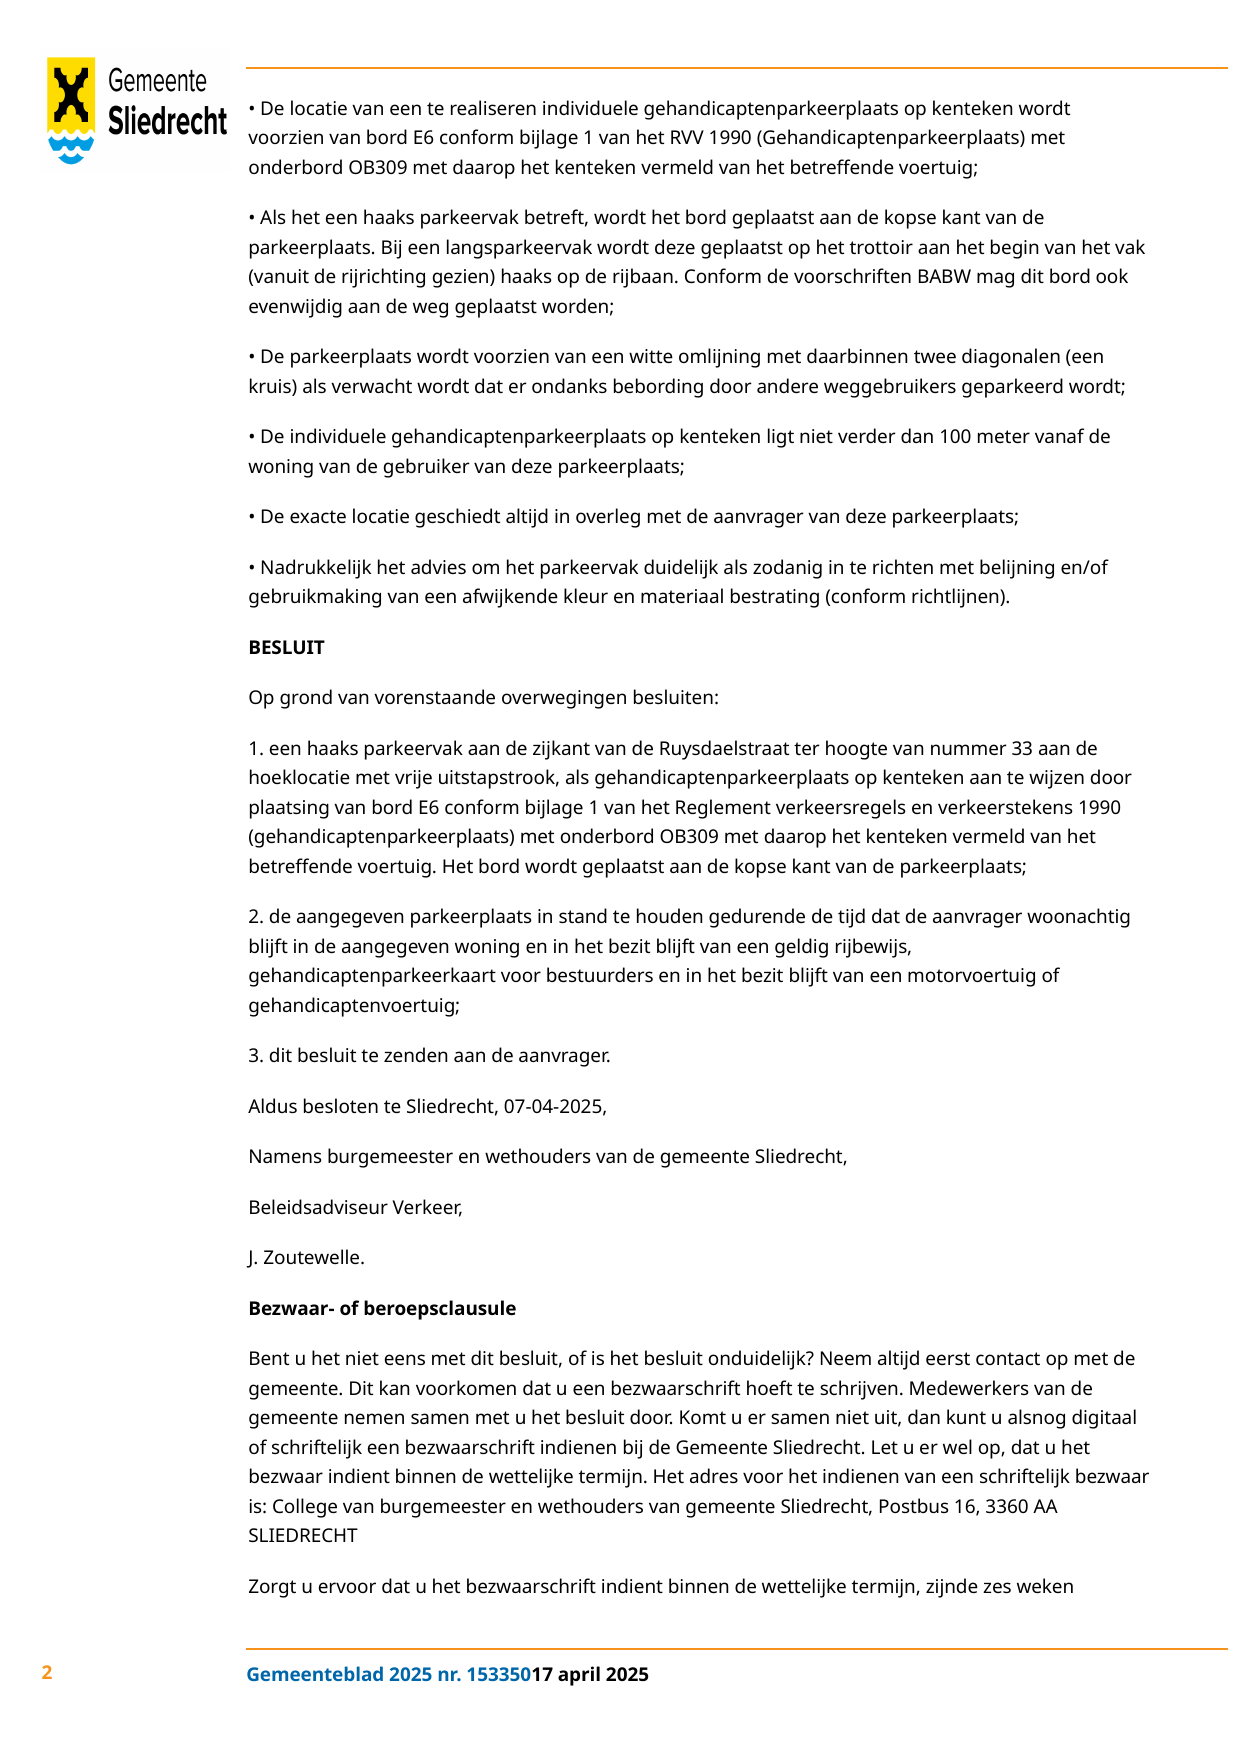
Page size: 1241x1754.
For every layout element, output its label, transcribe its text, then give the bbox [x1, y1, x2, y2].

text 2. de aangegeven parkeerplaats in stand te houden gedurende de tijd dat de aanvrager woonachtig blijft in de aangegeven woning en in het bezit blijft van een geldig rijbewijs, gehandicaptenparkeerkaart voor bestuurders en in het bezit blijft van een motorvoertuig of gehandicaptenvoertuig; [248, 903, 1152, 1018]
text • De parkeerplaats wordt voorzien van een witte omlijning met daarbinnen twee diagonalen (een kruis) als verwacht wordt dat er ondanks bebording door andere weggebruikers geparkeerd wordt; [248, 343, 1152, 399]
text • De exacte locatie geschiedt altijd in overleg met de aanvrager van deze parkeerplaats; [248, 503, 1152, 529]
text Aldus besloten te Sliedrecht, 07-04-2025, [248, 1093, 1152, 1119]
text Zorgt u ervoor dat u het bezwaarschrift indient binnen de wettelijke termijn, zijnde zes weken [248, 1573, 1152, 1599]
text • Als het een haaks parkeervak betreft, wordt het bord geplaatst aan de kopse kant van de parkeerplaats. Bij een langsparkeervak wordt deze geplaatst op het trottoir aan het begin van het vak (vanuit de rijrichting gezien) haaks op de rijbaan. Conform de voorschriften BABW mag dit bord ook evenwijdig aan de weg geplaatst worden; [248, 204, 1152, 319]
text • Nadrukkelijk het advies om het parkeervak duidelijk als zodanig in te richten met belijning en/of gebruikmaking van een afwijkende kleur en materiaal bestrating (conform richtlijnen). [248, 554, 1152, 609]
text J. Zoutewelle. [248, 1244, 1152, 1270]
text • De individuele gehandicaptenparkeerplaats op kenteken ligt niet verder dan 100 meter vanaf de woning van de gebruiker van deze parkeerplaats; [248, 423, 1152, 479]
text Op grond van vorenstaande overwegingen besluiten: [248, 684, 1152, 710]
text BESLUIT [248, 634, 1152, 660]
text Namens burgemeester en wethouders van de gemeente Sliedrecht, [248, 1143, 1152, 1169]
text 3. dit besluit te zenden aan de aanvrager. [248, 1043, 1152, 1068]
text 1. een haaks parkeervak aan de zijkant van de Ruysdaelstraat ter hoogte van nummer 33 aan de hoeklocatie met vrije uitstapstrook, als gehandicaptenparkeerplaats op kenteken aan te wijzen door plaatsing van bord E6 conform bijlage 1 van het Reglement verkeersregels en verkeerstekens 1990 (gehandicaptenparkeerplaats) met onderbord OB309 met daarop het kenteken vermeld van het betreffende voertuig. Het bord wordt geplaatst aan de kopse kant van de parkeerplaats; [248, 735, 1152, 879]
text • De locatie van een te realiseren individuele gehandicaptenparkeerplaats op kenteken wordt voorzien van bord E6 conform bijlage 1 van het RVV 1990 (Gehandicaptenparkeerplaats) met onderbord OB309 met daarop het kenteken vermeld van het betreffende voertuig; [248, 95, 1152, 180]
picture [41, 47, 231, 172]
text Bent u het niet eens met dit besluit, of is het besluit onduidelijk? Neem altijd eerst contact op met de gemeente. Dit kan voorkomen dat u een bezwaarschrift hoeft te schrijven. Medewerkers van de gemeente nemen samen met u het besluit door. Komt u er samen niet uit, dan kunt u alsnog digitaal of schriftelijk een bezwaarschrift indienen bij de Gemeente Sliedrecht. Let u er wel op, dat u het bezwaar indient binnen de wettelijke termijn. Het adres voor het indienen van een schriftelijk bezwaar is: College van burgemeester en wethouders van gemeente Sliedrecht, Postbus 16, 3360 AA SLIEDRECHT [248, 1345, 1152, 1548]
text Bezwaar- of beroepsclausule [248, 1295, 1152, 1321]
text Beleidsadviseur Verkeer, [248, 1194, 1152, 1220]
